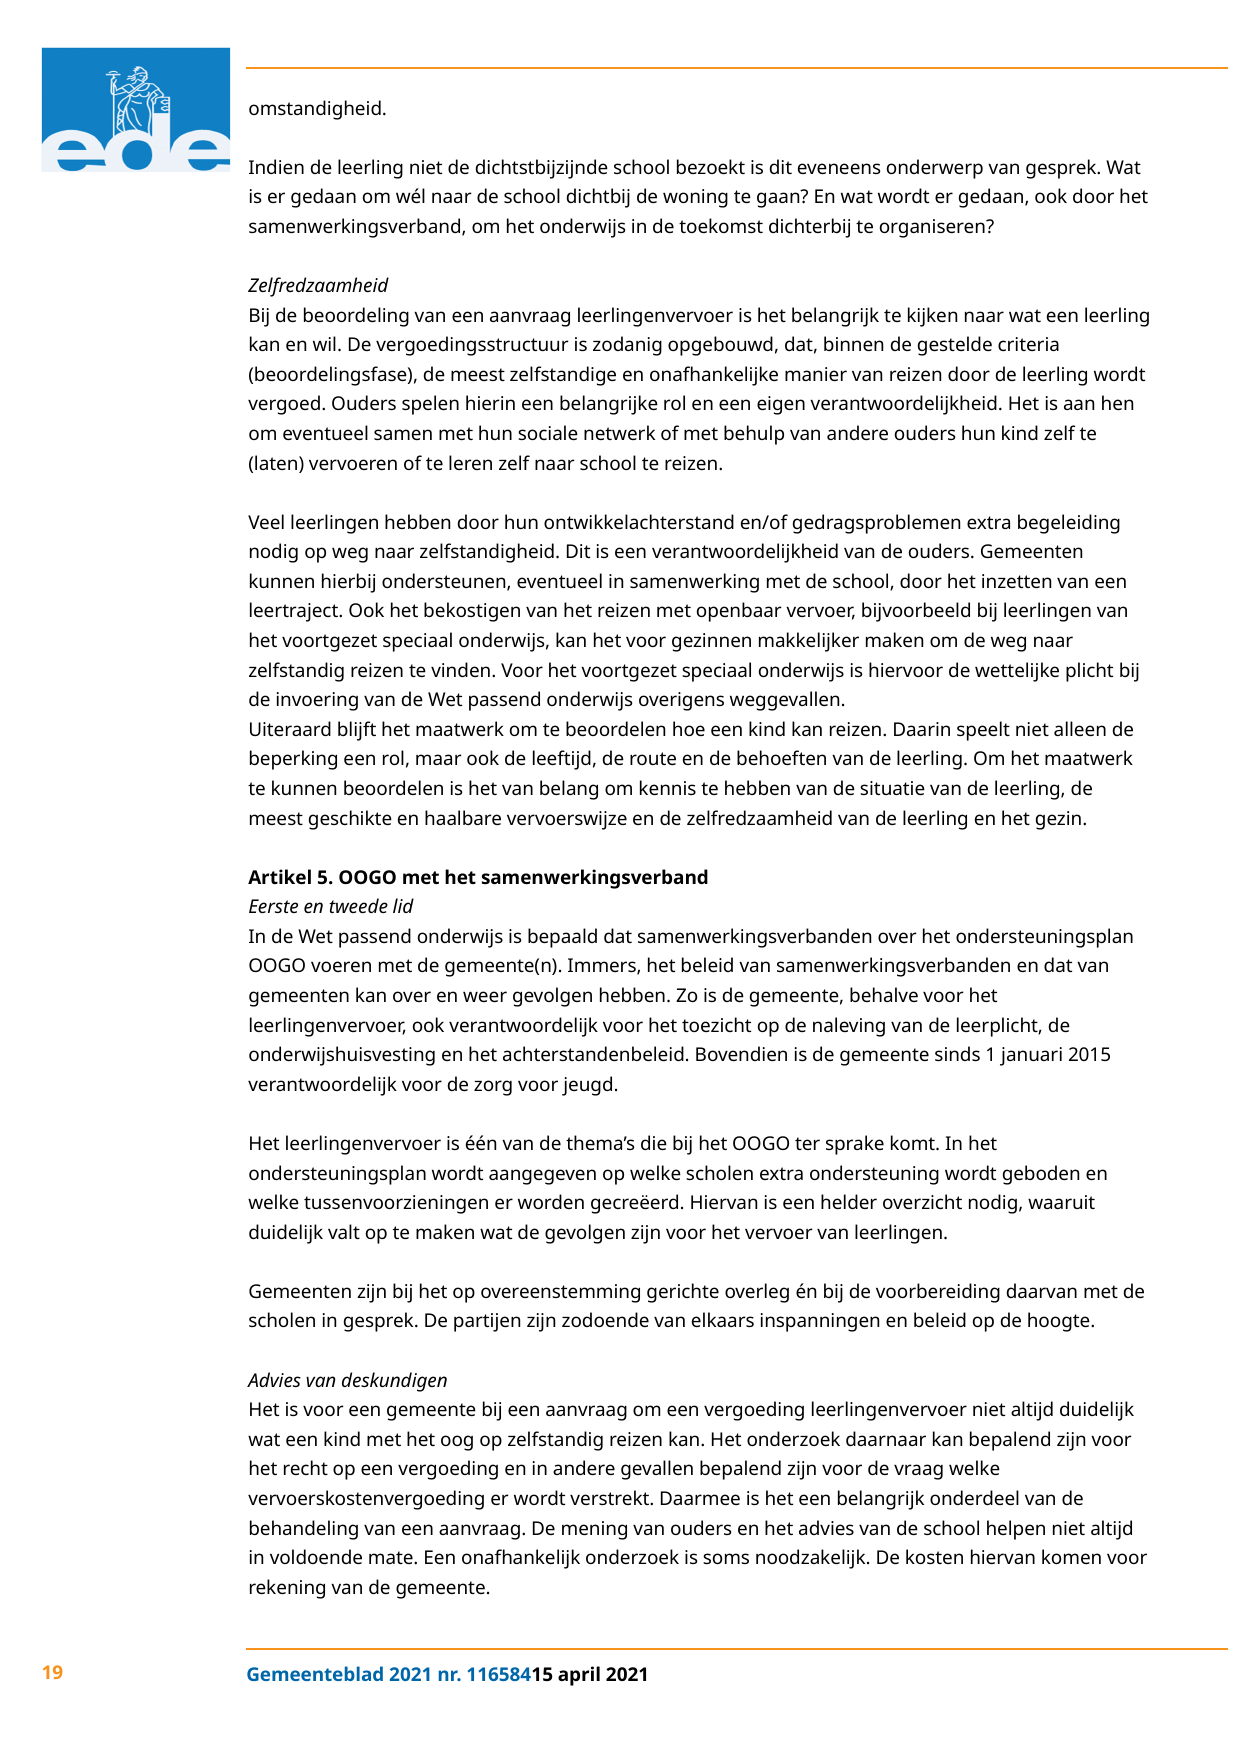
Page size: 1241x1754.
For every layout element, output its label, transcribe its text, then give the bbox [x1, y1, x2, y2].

text Bij de beoordeling van een aanvraag leerlingenvervoer is het belangrijk te kijken naar wat een leerling kan en wil. De vergoedingsstructuur is zodanig opgebouwd, dat, binnen de gestelde criteria (beoordelingsfase), de meest zelfstandige en onafhankelijke manier van reizen door de leerling wordt vergoed. Ouders spelen hierin een belangrijke rol en een eigen verantwoordelijkheid. Het is aan hen om eventueel samen met hun sociale netwerk of met behulp van andere ouders hun kind zelf te (laten) vervoeren of te leren zelf naar school te reizen. [248, 302, 1152, 476]
picture [41, 47, 231, 172]
text Het is voor een gemeente bij een aanvraag om een vergoeding leerlingenvervoer niet altijd duidelijk wat een kind met het oog op zelfstandig reizen kan. Het onderzoek daarnaar kan bepalend zijn voor het recht op een vergoeding en in andere gevallen bepalend zijn voor de vraag welke vervoerskostenvergoeding er wordt verstrekt. Daarmee is het een belangrijk onderdeel van de behandeling van een aanvraag. De mening van ouders en het advies van de school helpen niet altijd in voldoende mate. Een onafhankelijk onderzoek is soms noodzakelijk. De kosten hiervan komen voor rekening van de gemeente. [248, 1396, 1152, 1600]
text Gemeenten zijn bij het op overeenstemming gerichte overleg én bij de voorbereiding daarvan met de scholen in gesprek. De partijen zijn zodoende van elkaars inspanningen en beleid op de hoogte. [248, 1278, 1152, 1333]
text Indien de leerling niet de dichtstbijzijnde school bezoekt is dit eveneens onderwerp van gesprek. Wat is er gedaan om wél naar de school dichtbij de woning te gaan? En wat wordt er gedaan, ook door het samenwerkingsverband, om het onderwijs in de toekomst dichterbij te organiseren? [248, 154, 1152, 239]
text Zelfredzaamheid [248, 272, 1152, 298]
text Eerste en tweede lid [248, 893, 1152, 919]
text In de Wet passend onderwijs is bepaald dat samenwerkingsverbanden over het ondersteuningsplan OOGO voeren met de gemeente(n). Immers, het beleid van samenwerkingsverbanden en dat van gemeenten kan over en weer gevolgen hebben. Zo is de gemeente, behalve voor het leerlingenvervoer, ook verantwoordelijk voor het toezicht op de naleving van de leerplicht, de onderwijshuisvesting en het achterstandenbeleid. Bovendien is de gemeente sinds 1 januari 2015 verantwoordelijk voor de zorg voor jeugd. [248, 923, 1152, 1097]
text Uiteraard blijft het maatwerk om te beoordelen hoe een kind kan reizen. Daarin speelt niet alleen de [248, 716, 1152, 742]
text Veel leerlingen hebben door hun ontwikkelachterstand en/of gedragsproblemen extra begeleiding nodig op weg naar zelfstandigheid. Dit is een verantwoordelijkheid van de ouders. Gemeenten kunnen hierbij ondersteunen, eventueel in samenwerking met de school, door het inzetten van een leertraject. Ook het bekostigen van het reizen met openbaar vervoer, bijvoorbeeld bij leerlingen van het voortgezet speciaal onderwijs, kan het voor gezinnen makkelijker maken om de weg naar zelfstandig reizen te vinden. Voor het voortgezet speciaal onderwijs is hiervoor de wettelijke plicht bij de invoering van de Wet passend onderwijs overigens weggevallen. [248, 509, 1152, 712]
text Artikel 5. OOGO met het samenwerkingsverband [248, 864, 1152, 890]
text beperking een rol, maar ook de leeftijd, de route en de behoeften van de leerling. Om het maatwerk te kunnen beoordelen is het van belang om kennis te hebben van de situatie van de leerling, de meest geschikte en haalbare vervoerswijze en de zelfredzaamheid van de leerling en het gezin. [248, 746, 1152, 831]
text Advies van deskundigen [248, 1367, 1152, 1393]
text omstandigheid. [248, 95, 1152, 121]
text Het leerlingenvervoer is één van de thema’s die bij het OOGO ter sprake komt. In het ondersteuningsplan wordt aangegeven op welke scholen extra ondersteuning wordt geboden en welke tussenvoorzieningen er worden gecreëerd. Hiervan is een helder overzicht nodig, waaruit duidelijk valt op te maken wat de gevolgen zijn voor het vervoer van leerlingen. [248, 1130, 1152, 1245]
